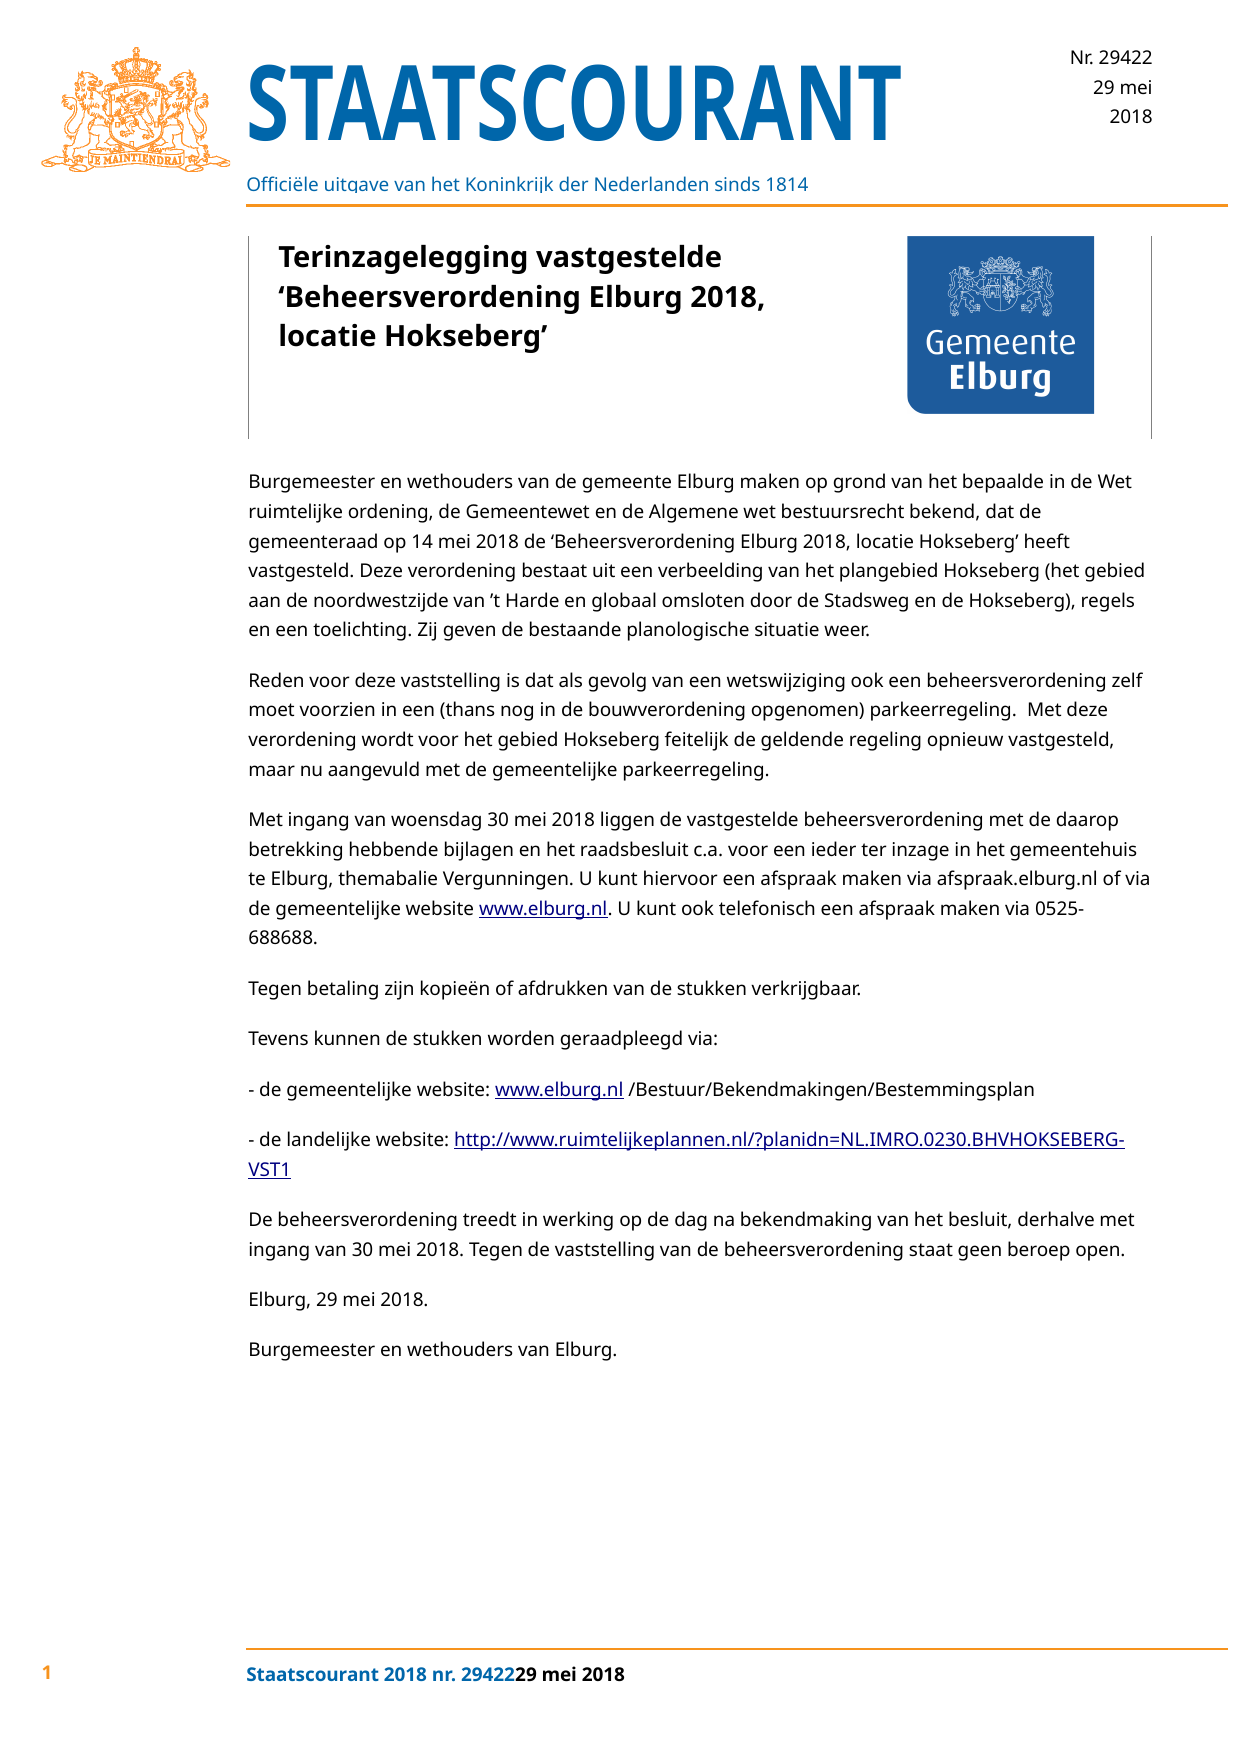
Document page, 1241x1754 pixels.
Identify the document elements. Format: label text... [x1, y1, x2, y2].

table_header Terinzagelegging vastgestelde ‘Beheersverordening Elburg 2018, locatie Hokseberg’ [249, 236, 850, 439]
text Burgemeester en wethouders van Elburg. [248, 1337, 1152, 1362]
picture [41, 47, 231, 172]
text Met ingang van woensdag 30 mei 2018 liggen de vastgestelde beheersverordening met de daarop betrekking hebbende bijlagen en het raadsbesluit c.a. voor een ieder ter inzage in het gemeentehuis te Elburg, themabalie Vergunningen. U kunt hiervoor een afspraak maken via afspraak.elburg.nl of via de gemeentelijke website www.elburg.nl. U kunt ook telefonisch een afspraak maken via 0525-688688. [248, 806, 1152, 950]
text - de gemeentelijke website: www.elburg.nl /Bestuur/Bekendmakingen/Bestemmingsplan [248, 1076, 1152, 1101]
picture [907, 236, 1095, 414]
text De beheersverordening treedt in werking op de dag na bekendmaking van het besluit, derhalve met ingang van 30 mei 2018. Tegen de vaststelling van de beheersverordening staat geen beroep open. [248, 1206, 1152, 1261]
table_header [850, 414, 1151, 439]
text - de landelijke website: http://www.ruimtelijkeplannen.nl/?planidn=NL.IMRO.0230.BHVHOKSEBERG-VST1 [248, 1126, 1152, 1181]
text Tevens kunnen de stukken worden geraadpleegd via: [248, 1025, 1152, 1051]
table_header [850, 236, 907, 413]
text Reden voor deze vaststelling is dat als gevolg van een wetswijziging ook een beheersverordening zelf moet voorzien in een (thans nog in de bouwverordening opgenomen) parkeerregeling. Met deze verordening wordt voor het gebied Hokseberg feitelijk de geldende regeling opnieuw vastgesteld, maar nu aangevuld met de gemeentelijke parkeerregeling. [248, 667, 1152, 781]
text Tegen betaling zijn kopieën of afdrukken van de stukken verkrijgbaar. [248, 975, 1152, 1001]
text Burgemeester en wethouders van de gemeente Elburg maken op grond van het bepaalde in de Wet ruimtelijke ordening, de Gemeentewet en de Algemene wet bestuursrecht bekend, dat de gemeenteraad op 14 mei 2018 de ‘Beheersverordening Elburg 2018, locatie Hokseberg’ heeft vastgesteld. Deze verordening bestaat uit een verbeelding van het plangebied Hokseberg (het gebied aan de noordwestzijde van ’t Harde en globaal omsloten door de Stadsweg en de Hokseberg), regels en een toelichting. Zij geven de bestaande planologische situatie weer. [248, 469, 1152, 642]
table_header [1095, 236, 1151, 413]
text Elburg, 29 mei 2018. [248, 1286, 1152, 1312]
